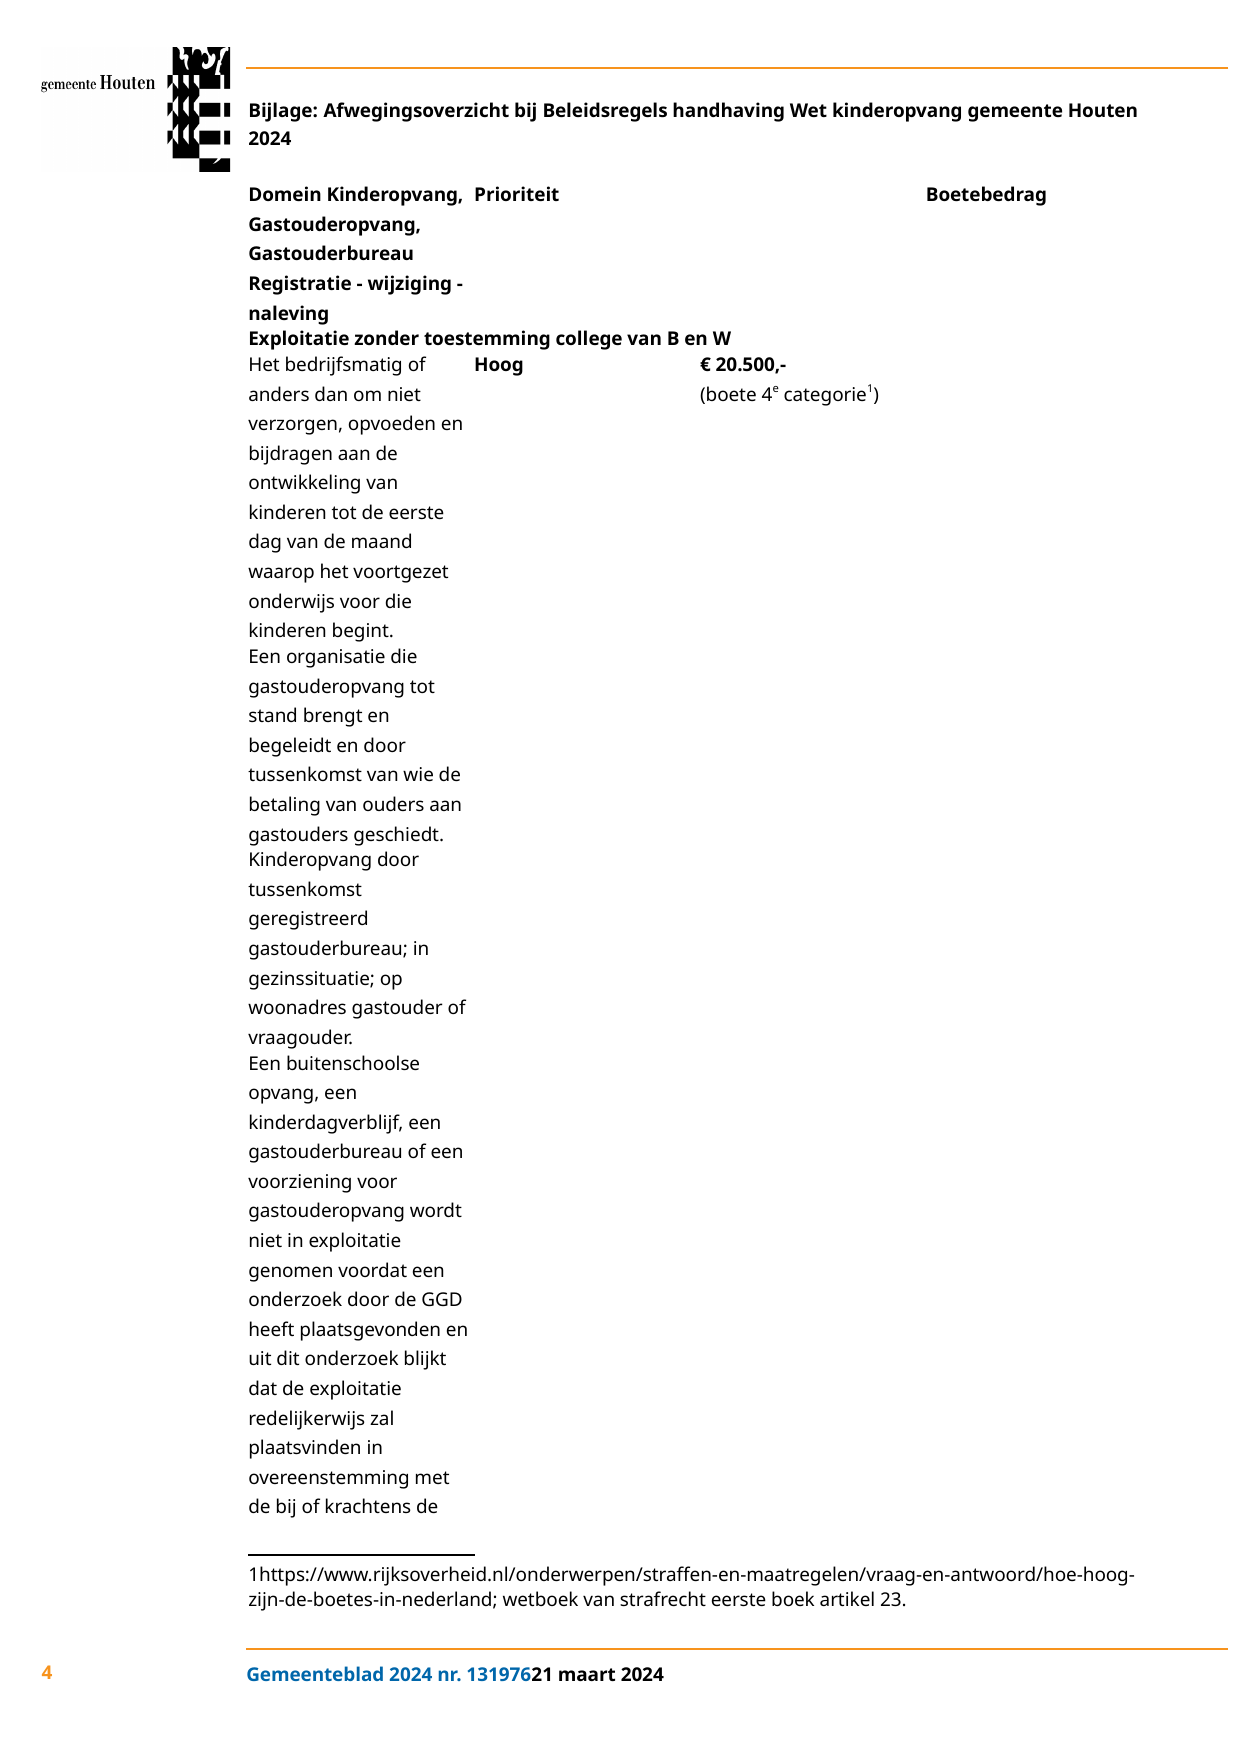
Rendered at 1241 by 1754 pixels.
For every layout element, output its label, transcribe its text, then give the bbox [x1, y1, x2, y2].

picture [41, 47, 231, 172]
table_cell Een buitenschoolse opvang, een kinderdagverblijf, een gastouderbureau of een voorziening voor gastouderopvang wordt niet in exploitatie genomen voordat een onderzoek door de GGD heeft plaatsgevonden en uit dit onderzoek blijkt dat de exploitatie redelijkerwijs zal plaatsvinden in overeenstemming met de bij of krachtens de [248, 1050, 474, 1519]
table_header Prioriteit [474, 181, 926, 326]
table_cell Het bedrijfsmatig of anders dan om niet verzorgen, opvoeden en bijdragen aan de ontwikkeling van kinderen tot de eerste dag van de maand waarop het voortgezet onderwijs voor die kinderen begint. [248, 351, 474, 643]
table_cell Een organisatie die gastouderopvang tot stand brengt en begeleidt en door tussenkomst van wie de betaling van ouders aan gastouders geschiedt. [248, 643, 474, 846]
table_header Domein Kinderopvang, Gastouderopvang, Gastouderbureau Registratie - wijziging - naleving [248, 181, 474, 326]
table_cell Kinderopvang door tussenkomst geregistreerd gastouderbureau; in gezinssituatie; op woonadres gastouder of vraagouder. [248, 846, 474, 1050]
table_cell € 20.500,- (boete 4e categorie) [700, 351, 1152, 1519]
table_header Boetebedrag [926, 181, 1152, 326]
table_cell Exploitatie zonder toestemming college van B en W [248, 326, 1152, 351]
text Bijlage: Afwegingsoverzicht bij Beleidsregels handhaving Wet kinderopvang gemeente Houten 2024 [248, 95, 1152, 152]
table_cell Hoog [474, 351, 700, 1519]
